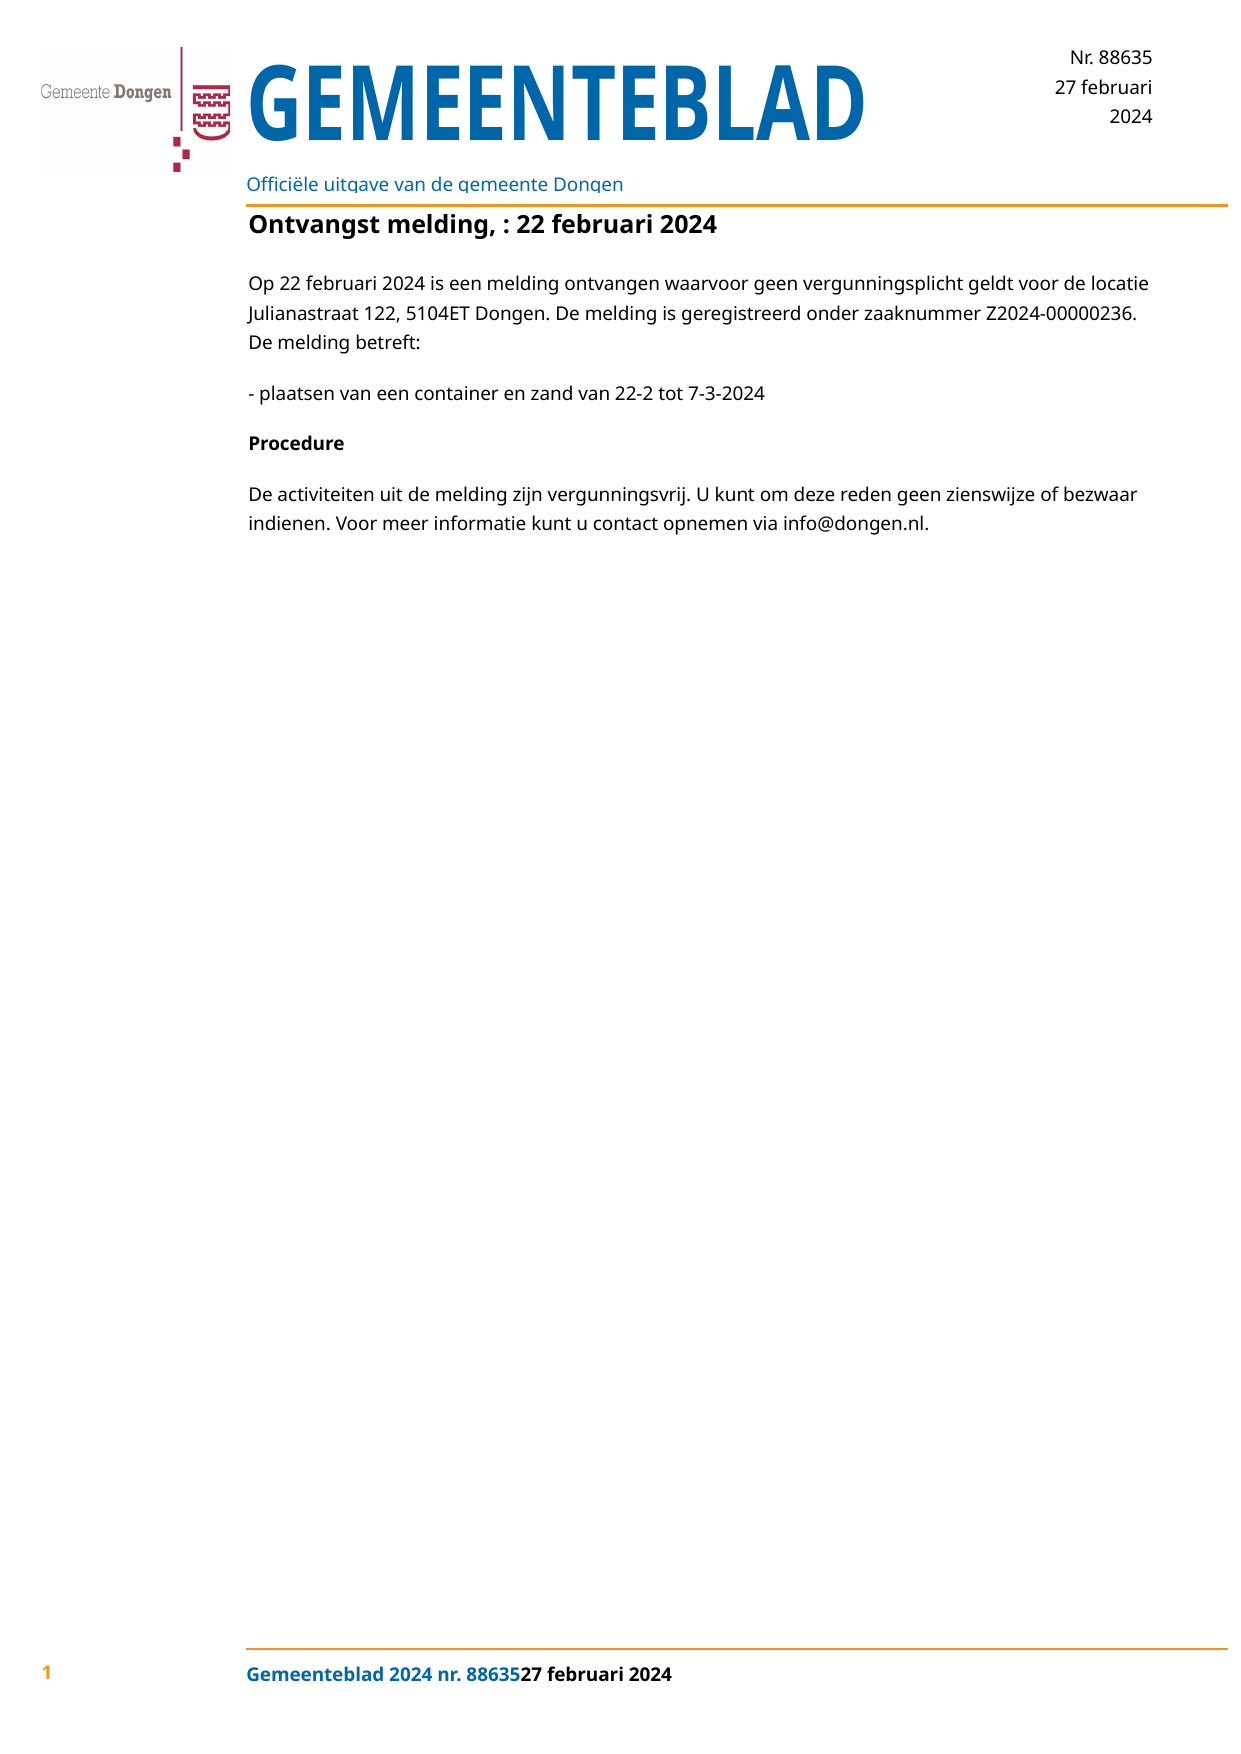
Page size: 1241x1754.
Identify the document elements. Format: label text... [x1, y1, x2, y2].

text Op 22 februari 2024 is een melding ontvangen waarvoor geen vergunningsplicht geldt voor de locatie Julianastraat 122, 5104ET Dongen. De melding is geregistreerd onder zaaknummer Z2024-00000236. De melding betreft: [248, 270, 1152, 355]
text Procedure [248, 430, 1152, 456]
picture [41, 47, 231, 172]
text De activiteiten uit de melding zijn vergunningsvrij. U kunt om deze reden geen zienswijze of bezwaar indienen. Voor meer informatie kunt u contact opnemen via info@dongen.nl. [248, 481, 1152, 536]
text Ontvangst melding, : 22 februari 2024 [248, 207, 1152, 241]
text - plaatsen van een container en zand van 22-2 tot 7-3-2024 [248, 380, 1152, 406]
